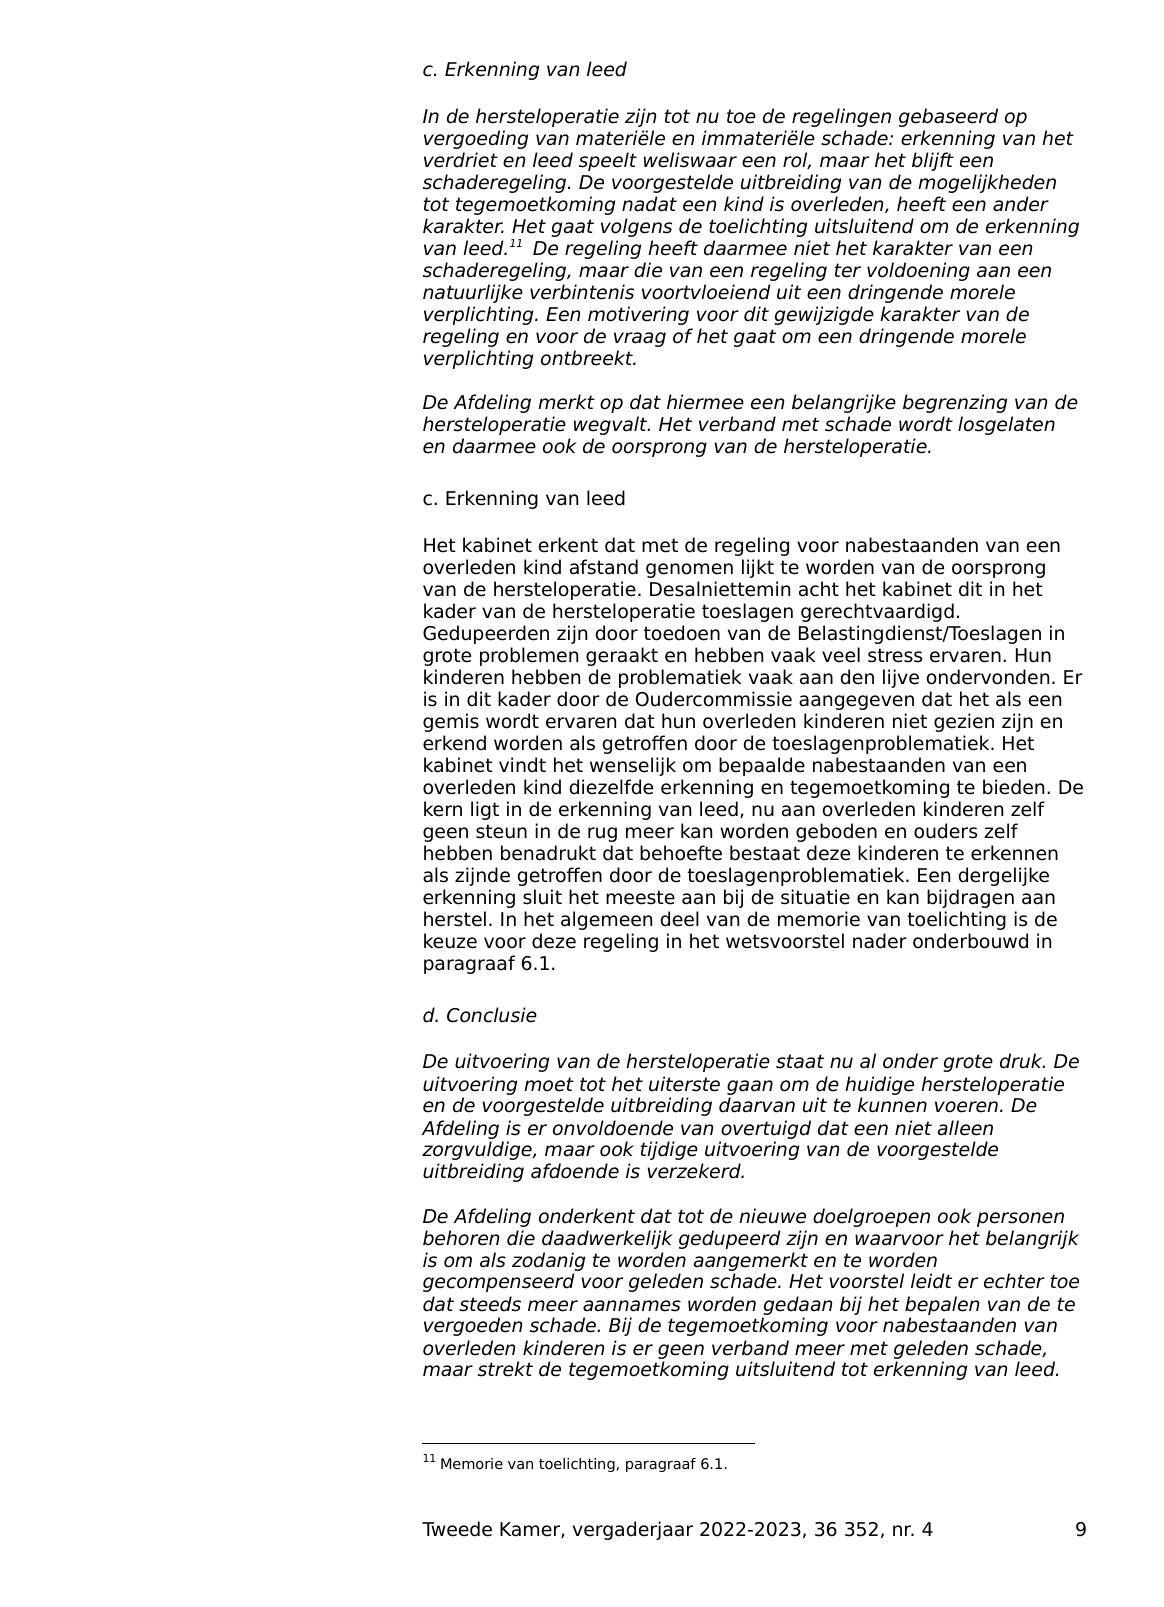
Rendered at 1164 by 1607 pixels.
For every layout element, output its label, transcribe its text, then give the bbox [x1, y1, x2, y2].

text De Afdeling merkt op dat hiermee een belangrijke begrenzing van de hersteloperatie wegvalt. Het verband met schade wordt losgelaten en daarmee ook de oorsprong van de hersteloperatie. [422, 392, 1087, 458]
text Memorie van toelichting, paragraaf 6.1. [422, 1452, 1087, 1474]
text Het kabinet erkent dat met de regeling voor nabestaanden van een overleden kind afstand genomen lijkt te worden van de oorsprong van de hersteloperatie. Desalniettemin acht het kabinet dit in het kader van de hersteloperatie toeslagen gerechtvaardigd. Gedupeerden zijn door toedoen van de Belastingdienst/Toeslagen in grote problemen geraakt en hebben vaak veel stress ervaren. Hun kinderen hebben de problematiek vaak aan den lijve ondervonden. Er is in dit kader door de Oudercommissie aangegeven dat het als een gemis wordt ervaren dat hun overleden kinderen niet gezien zijn en erkend worden als getroffen door de toeslagenproblematiek. Het kabinet vindt het wenselijk om bepaalde nabestaanden van een overleden kind diezelfde erkenning en tegemoetkoming te bieden. De kern ligt in de erkenning van leed, nu aan overleden kinderen zelf geen steun in de rug meer kan worden geboden en ouders zelf hebben benadrukt dat behoefte bestaat deze kinderen te erkennen als zijnde getroffen door de toeslagenproblematiek. Een dergelijke erkenning sluit het meeste aan bij de situatie en kan bijdragen aan herstel. In het algemeen deel van de memorie van toelichting is de keuze voor deze regeling in het wetsvoorstel nader onderbouwd in paragraaf 6.1. [422, 535, 1087, 974]
text De Afdeling onderkent dat tot de nieuwe doelgroepen ook personen behoren die daadwerkelijk gedupeerd zijn en waarvoor het belangrijk is om als zodanig te worden aangemerkt en te worden gecompenseerd voor geleden schade. Het voorstel leidt er echter toe dat steeds meer aannames worden gedaan bij het bepalen van de te vergoeden schade. Bij de tegemoetkoming voor nabestaanden van overleden kinderen is er geen verband meer met geleden schade, maar strekt de tegemoetkoming uitsluitend tot erkenning van leed. [422, 1206, 1087, 1381]
text In de hersteloperatie zijn tot nu toe de regelingen gebaseerd op vergoeding van materiële en immateriële schade: erkenning van het verdriet en leed speelt weliswaar een rol, maar het blijft een schaderegeling. De voorgestelde uitbreiding van de mogelijkheden tot tegemoetkoming nadat een kind is overleden, heeft een ander karakter. Het gaat volgens de toelichting uitsluitend om de erkenning van leed. De regeling heeft daarmee niet het karakter van een schaderegeling, maar die van een regeling ter voldoening aan een natuurlijke verbintenis voortvloeiend uit een dringende morele verplichting. Een motivering voor dit gewijzigde karakter van de regeling en voor de vraag of het gaat om een dringende morele verplichting ontbreekt. [422, 106, 1087, 370]
subtitle d. Conclusie [422, 1004, 1087, 1026]
subtitle c. Erkenning van leed [422, 59, 1087, 81]
text De uitvoering van de hersteloperatie staat nu al onder grote druk. De uitvoering moet tot het uiterste gaan om de huidige hersteloperatie en de voorgestelde uitbreiding daarvan uit te kunnen voeren. De Afdeling is er onvoldoende van overtuigd dat een niet alleen zorgvuldige, maar ook tijdige uitvoering van de voorgestelde uitbreiding afdoende is verzekerd. [422, 1051, 1087, 1183]
subtitle c. Erkenning van leed [422, 488, 1087, 510]
